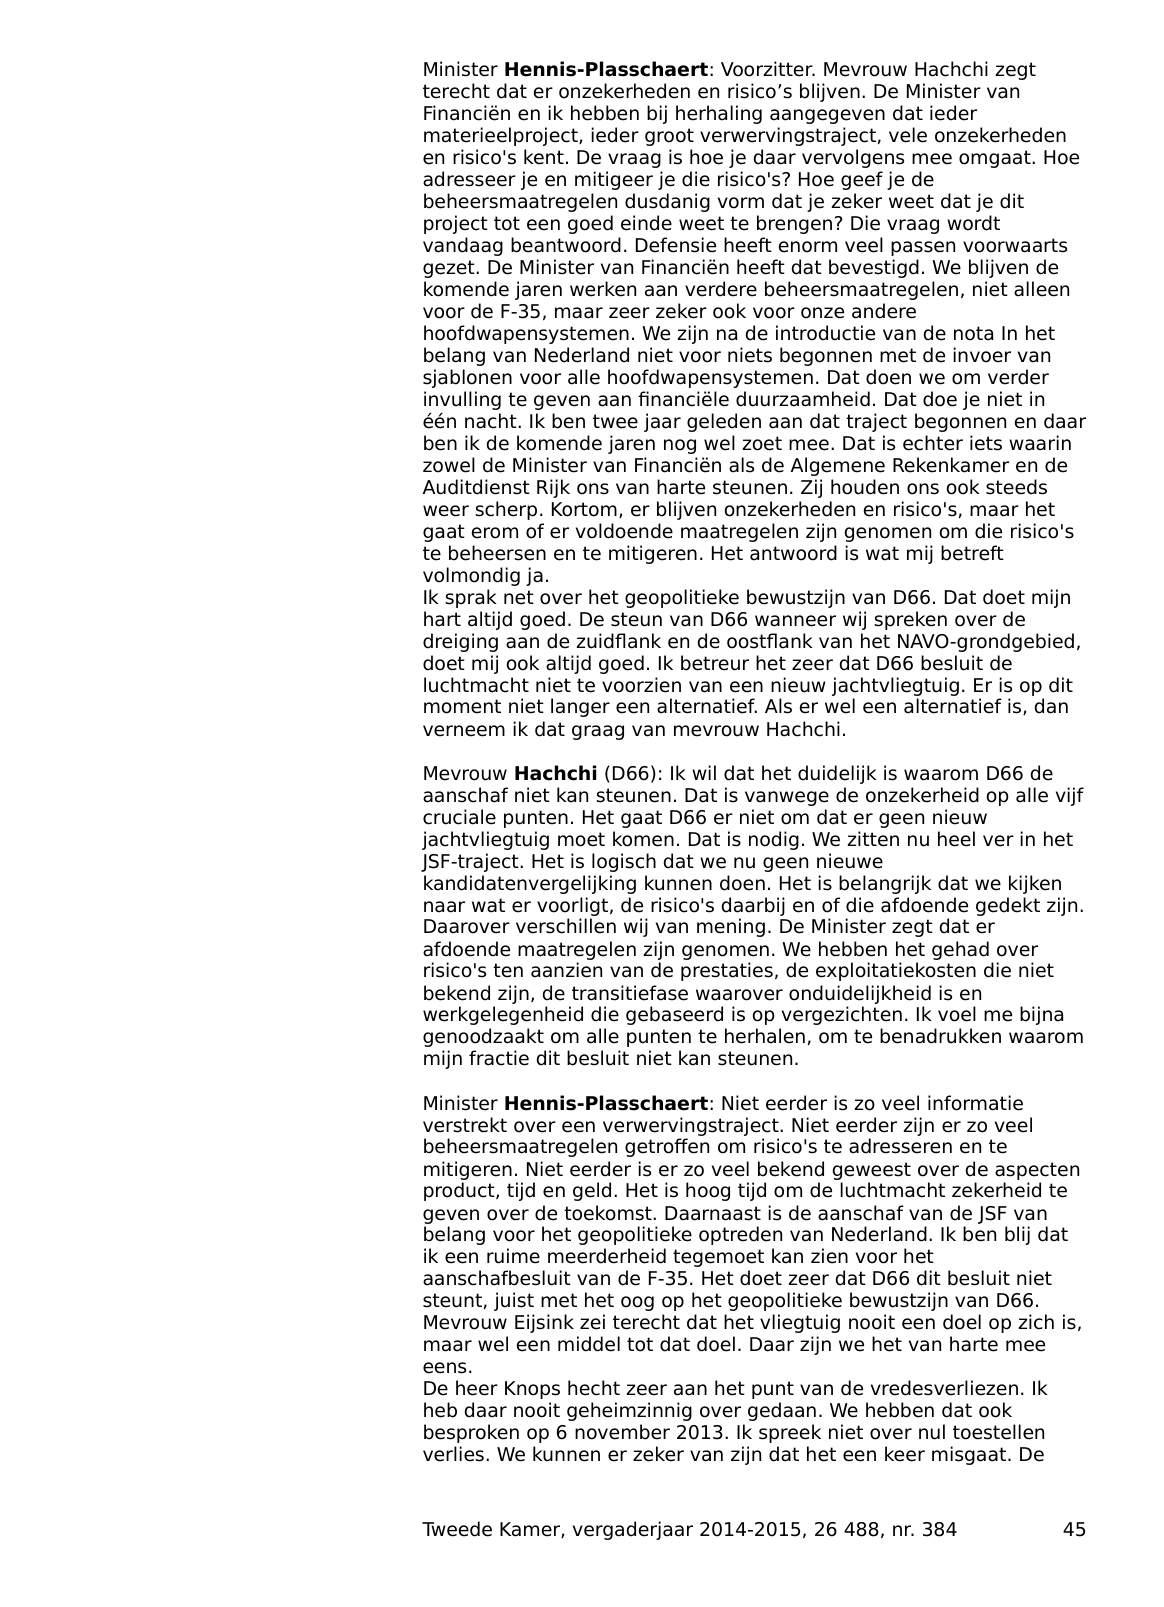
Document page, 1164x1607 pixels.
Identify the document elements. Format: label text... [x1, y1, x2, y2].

text Ik sprak net over het geopolitieke bewustzijn van D66. Dat doet mijn hart altijd goed. De steun van D66 wanneer wij spreken over de dreiging aan de zuidflank en de oostflank van het NAVO-grondgebied, doet mij ook altijd goed. Ik betreur het zeer dat D66 besluit de luchtmacht niet te voorzien van een nieuw jachtvliegtuig. Er is op dit moment niet langer een alternatief. Als er wel een alternatief is, dan verneem ik dat graag van mevrouw Hachchi. [422, 587, 1087, 740]
text De heer Knops hecht zeer aan het punt van de vredesverliezen. Ik heb daar nooit geheimzinnig over gedaan. We hebben dat ook besproken op 6 november 2013. Ik spreek niet over nul toestellen verlies. We kunnen er zeker van zijn dat het een keer misgaat. De [422, 1378, 1087, 1466]
text Minister Hennis-Plasschaert: Voorzitter. Mevrouw Hachchi zegt terecht dat er onzekerheden en risico’s blijven. De Minister van Financiën en ik hebben bij herhaling aangegeven dat ieder materieelproject, ieder groot verwervingstraject, vele onzekerheden en risico's kent. De vraag is hoe je daar vervolgens mee omgaat. Hoe adresseer je en mitigeer je die risico's? Hoe geef je de beheersmaatregelen dusdanig vorm dat je zeker weet dat je dit project tot een goed einde weet te brengen? Die vraag wordt vandaag beantwoord. Defensie heeft enorm veel passen voorwaarts gezet. De Minister van Financiën heeft dat bevestigd. We blijven de komende jaren werken aan verdere beheersmaatregelen, niet alleen voor de F-35, maar zeer zeker ook voor onze andere hoofdwapensystemen. We zijn na de introductie van de nota In het belang van Nederland niet voor niets begonnen met de invoer van sjablonen voor alle hoofdwapensystemen. Dat doen we om verder invulling te geven aan financiële duurzaamheid. Dat doe je niet in één nacht. Ik ben twee jaar geleden aan dat traject begonnen en daar ben ik de komende jaren nog wel zoet mee. Dat is echter iets waarin zowel de Minister van Financiën als de Algemene Rekenkamer en de Auditdienst Rijk ons van harte steunen. Zij houden ons ook steeds weer scherp. Kortom, er blijven onzekerheden en risico's, maar het gaat erom of er voldoende maatregelen zijn genomen om die risico's te beheersen en te mitigeren. Het antwoord is wat mij betreft volmondig ja. [422, 59, 1087, 587]
text Minister Hennis-Plasschaert: Niet eerder is zo veel informatie verstrekt over een verwervingstraject. Niet eerder zijn er zo veel beheersmaatregelen getroffen om risico's te adresseren en te mitigeren. Niet eerder is er zo veel bekend geweest over de aspecten product, tijd en geld. Het is hoog tijd om de luchtmacht zekerheid te geven over de toekomst. Daarnaast is de aanschaf van de JSF van belang voor het geopolitieke optreden van Nederland. Ik ben blij dat ik een ruime meerderheid tegemoet kan zien voor het aanschafbesluit van de F-35. Het doet zeer dat D66 dit besluit niet steunt, juist met het oog op het geopolitieke bewustzijn van D66. Mevrouw Eijsink zei terecht dat het vliegtuig nooit een doel op zich is, maar wel een middel tot dat doel. Daar zijn we het van harte mee eens. [422, 1092, 1087, 1378]
text Mevrouw Hachchi (D66): Ik wil dat het duidelijk is waarom D66 de aanschaf niet kan steunen. Dat is vanwege de onzekerheid op alle vijf cruciale punten. Het gaat D66 er niet om dat er geen nieuw jachtvliegtuig moet komen. Dat is nodig. We zitten nu heel ver in het JSF-traject. Het is logisch dat we nu geen nieuwe kandidatenvergelijking kunnen doen. Het is belangrijk dat we kijken naar wat er voorligt, de risico's daarbij en of die afdoende gedekt zijn. Daarover verschillen wij van mening. De Minister zegt dat er afdoende maatregelen zijn genomen. We hebben het gehad over risico's ten aanzien van de prestaties, de exploitatiekosten die niet bekend zijn, de transitiefase waarover onduidelijkheid is en werkgelegenheid die gebaseerd is op vergezichten. Ik voel me bijna genoodzaakt om alle punten te herhalen, om te benadrukken waarom mijn fractie dit besluit niet kan steunen. [422, 763, 1087, 1070]
